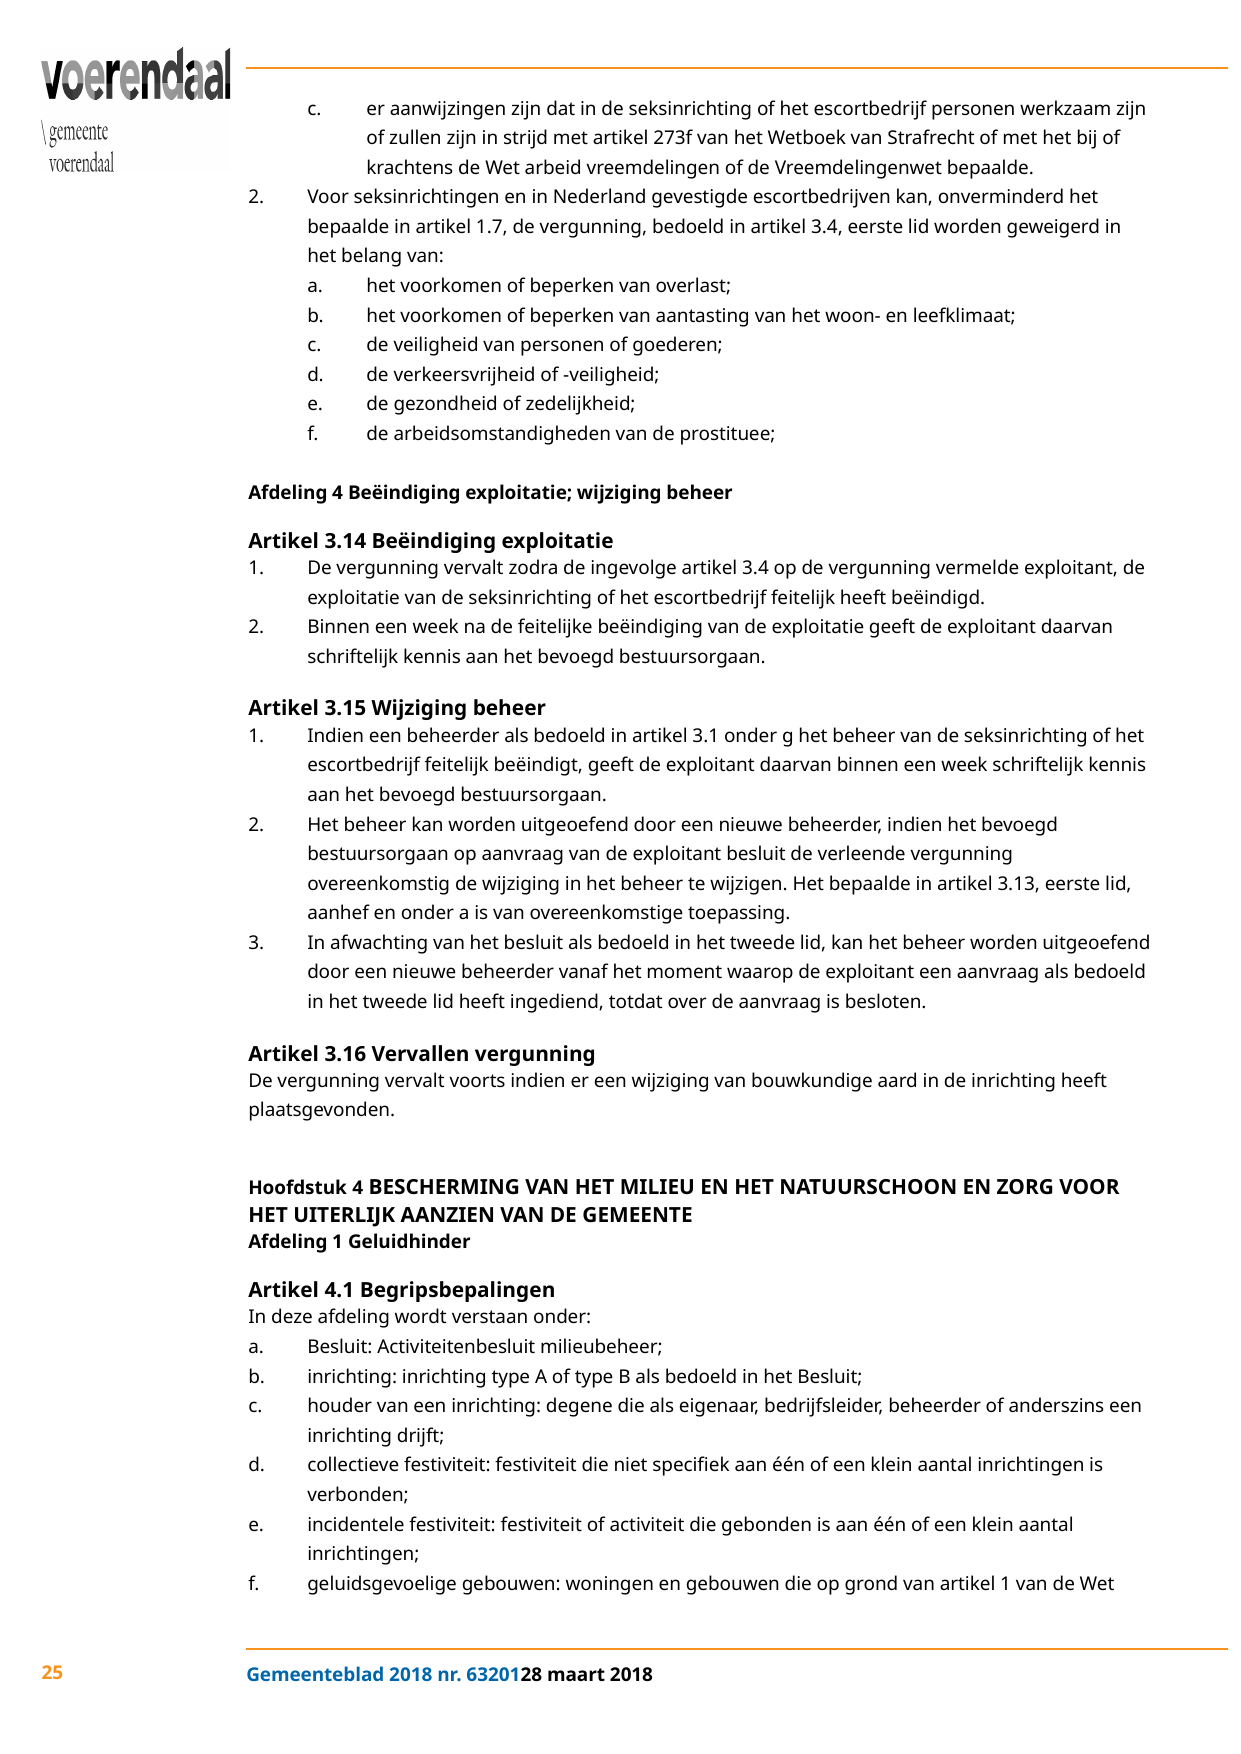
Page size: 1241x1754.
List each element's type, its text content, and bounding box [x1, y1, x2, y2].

list houder van een inrichting: degene die als eigenaar, bedrijfsleider, beheerder of anderszins een inrichting drijft; [248, 1392, 1152, 1448]
list de veiligheid van personen of goederen; [307, 331, 1152, 357]
text Artikel 3.15 Wijziging beheer [248, 693, 1152, 722]
list Besluit: Activiteitenbesluit milieubeheer; [248, 1333, 1152, 1359]
list incidentele festiviteit: festiviteit of activiteit die gebonden is aan één of een klein aantal inrichtingen; [248, 1511, 1152, 1566]
list collectieve festiviteit: festiviteit die niet specifiek aan één of een klein aantal inrichtingen is verbonden; [248, 1452, 1152, 1507]
text In deze afdeling wordt verstaan onder: [248, 1304, 1152, 1329]
picture [41, 47, 231, 172]
text Hoofdstuk 4 BESCHERMING VAN HET MILIEU EN HET NATUURSCHOON EN ZORG VOOR HET UITERLIJK AANZIEN VAN DE GEMEENTE [248, 1172, 1152, 1229]
list er aanwijzingen zijn dat in de seksinrichting of het escortbedrijf personen werkzaam zijn of zullen zijn in strijd met artikel 273f van het Wetboek van Strafrecht of met het bij of krachtens de Wet arbeid vreemdelingen of de Vreemdelingenwet bepaalde. [307, 95, 1152, 180]
list De vergunning vervalt zodra de ingevolge artikel 3.4 op de vergunning vermelde exploitant, de exploitatie van de seksinrichting of het escortbedrijf feitelijk heeft beëindigd. [248, 554, 1152, 610]
list Het beheer kan worden uitgeoefend door een nieuwe beheerder, indien het bevoegd bestuursorgaan op aanvraag van de exploitant besluit de verleende vergunning overeenkomstig de wijziging in het beheer te wijzigen. Het bepaalde in artikel 3.13, eerste lid, aanhef en onder a is van overeenkomstige toepassing. [248, 811, 1152, 925]
list Indien een beheerder als bedoeld in artikel 3.1 onder g het beheer van de seksinrichting of het escortbedrijf feitelijk beëindigt, geeft de exploitant daarvan binnen een week schriftelijk kennis aan het bevoegd bestuursorgaan. [248, 722, 1152, 807]
list de arbeidsomstandigheden van de prostituee; [307, 420, 1152, 446]
text Artikel 4.1 Begripsbepalingen [248, 1275, 1152, 1304]
text Afdeling 4 Beëindiging exploitatie; wijziging beheer [248, 479, 1152, 505]
text De vergunning vervalt voorts indien er een wijziging van bouwkundige aard in de inrichting heeft plaatsgevonden. [248, 1067, 1152, 1122]
list de gezondheid of zedelijkheid; [307, 391, 1152, 416]
list geluidsgevoelige gebouwen: woningen en gebouwen die op grond van artikel 1 van de Wet [248, 1570, 1152, 1596]
list het voorkomen of beperken van overlast; [307, 272, 1152, 298]
list inrichting: inrichting type A of type B als bedoeld in het Besluit; [248, 1363, 1152, 1389]
text Artikel 3.14 Beëindiging exploitatie [248, 526, 1152, 554]
list de verkeersvrijheid of -veiligheid; [307, 361, 1152, 387]
text Afdeling 1 Geluidhinder [248, 1229, 1152, 1254]
list Voor seksinrichtingen en in Nederland gevestigde escortbedrijven kan, onverminderd het bepaalde in artikel 1.7, de vergunning, bedoeld in artikel 3.4, eerste lid worden geweigerd in het belang van: [248, 183, 1152, 268]
list Binnen een week na de feitelijke beëindiging van de exploitatie geeft de exploitant daarvan schriftelijk kennis aan het bevoegd bestuursorgaan. [248, 613, 1152, 669]
list het voorkomen of beperken van aantasting van het woon- en leefklimaat; [307, 302, 1152, 328]
list In afwachting van het besluit als bedoeld in het tweede lid, kan het beheer worden uitgeoefend door een nieuwe beheerder vanaf het moment waarop de exploitant een aanvraag als bedoeld in het tweede lid heeft ingediend, totdat over de aanvraag is besloten. [248, 929, 1152, 1014]
text Artikel 3.16 Vervallen vergunning [248, 1039, 1152, 1067]
